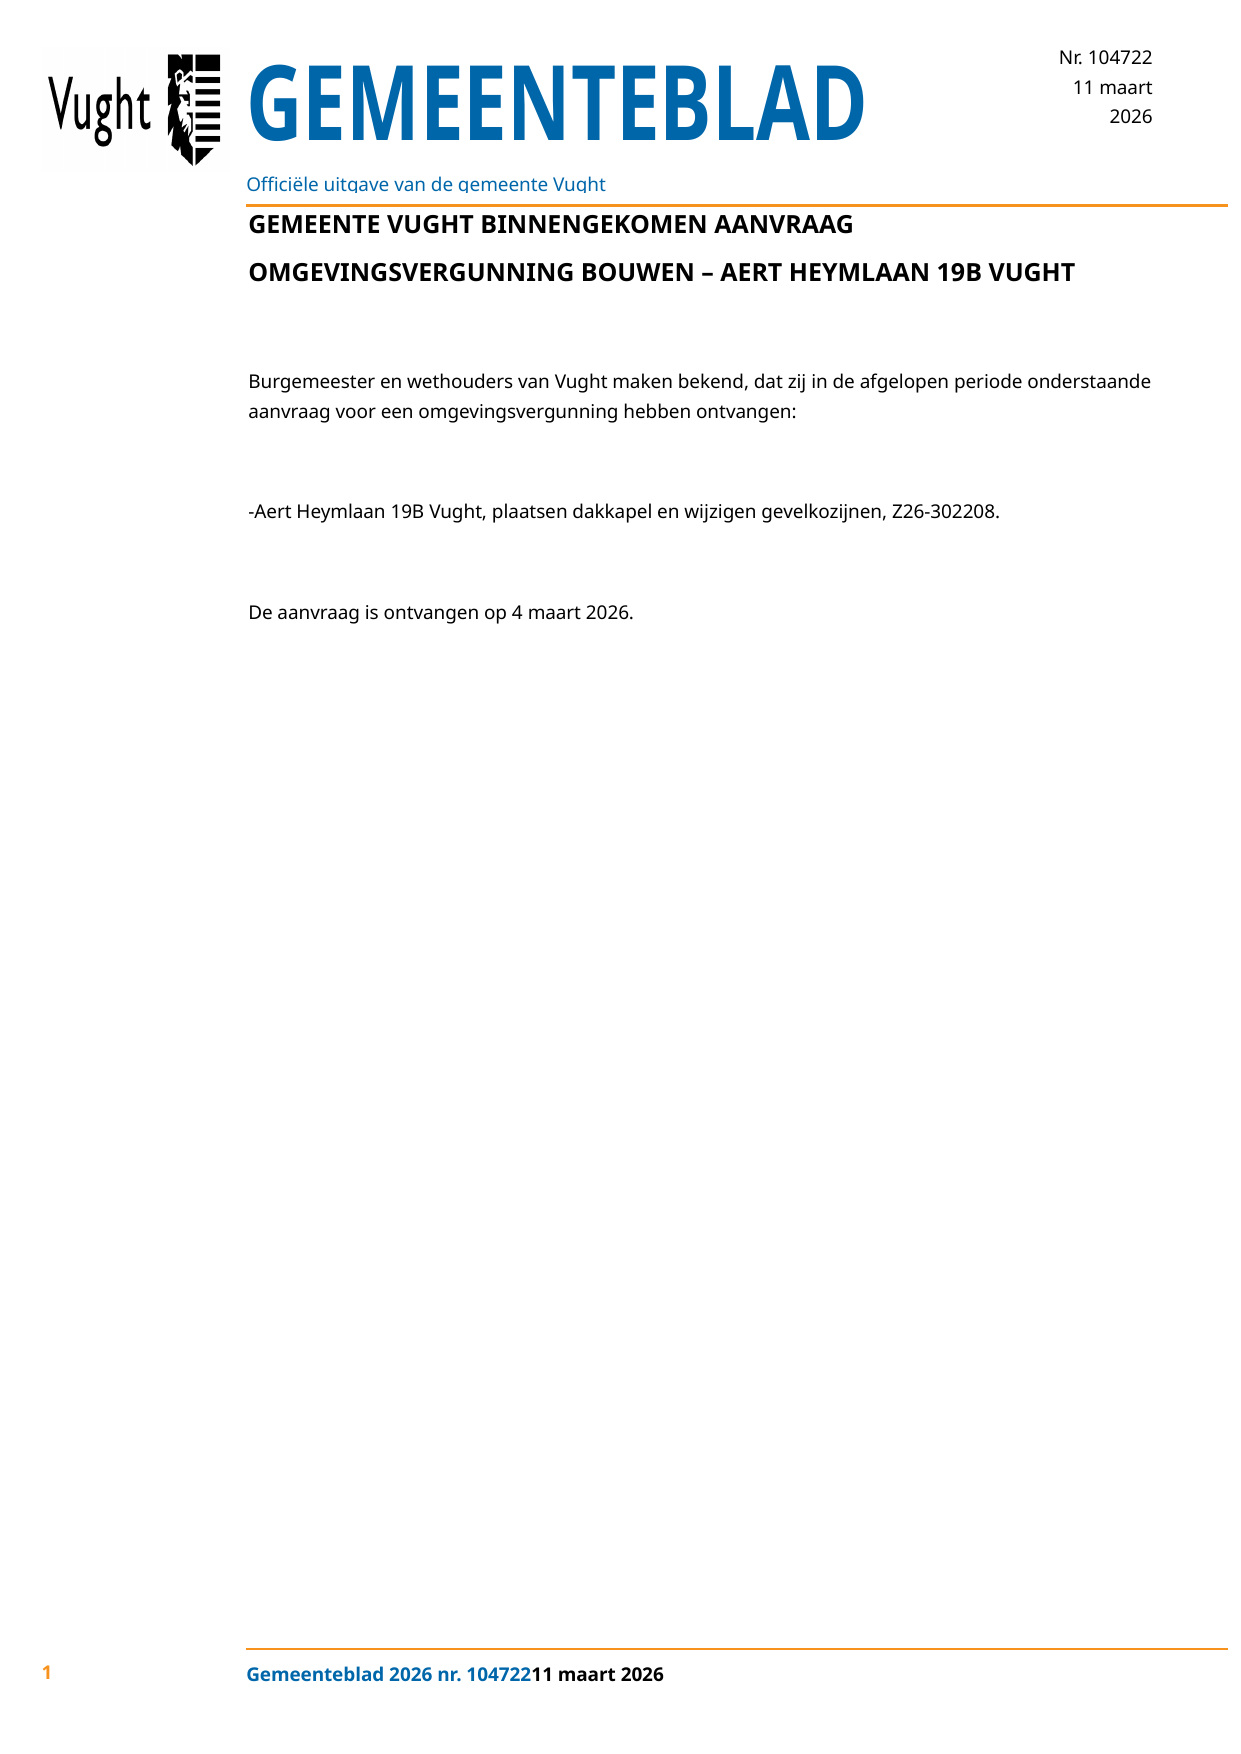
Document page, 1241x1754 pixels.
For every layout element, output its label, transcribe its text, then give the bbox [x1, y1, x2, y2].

picture [41, 47, 231, 172]
text -Aert Heymlaan 19B Vught, plaatsen dakkapel en wijzigen gevelkozijnen, Z26-302208. [248, 499, 1152, 524]
text Burgemeester en wethouders van Vught maken bekend, dat zij in de afgelopen periode onderstaande aanvraag voor een omgevingsvergunning hebben ontvangen: [248, 368, 1152, 424]
text GEMEENTE VUGHT BINNENGEKOMEN AANVRAAG OMGEVINGSVERGUNNING BOUWEN – AERT HEYMLAAN 19B VUGHT [248, 207, 1152, 288]
text De aanvraag is ontvangen op 4 maart 2026. [248, 599, 1152, 625]
